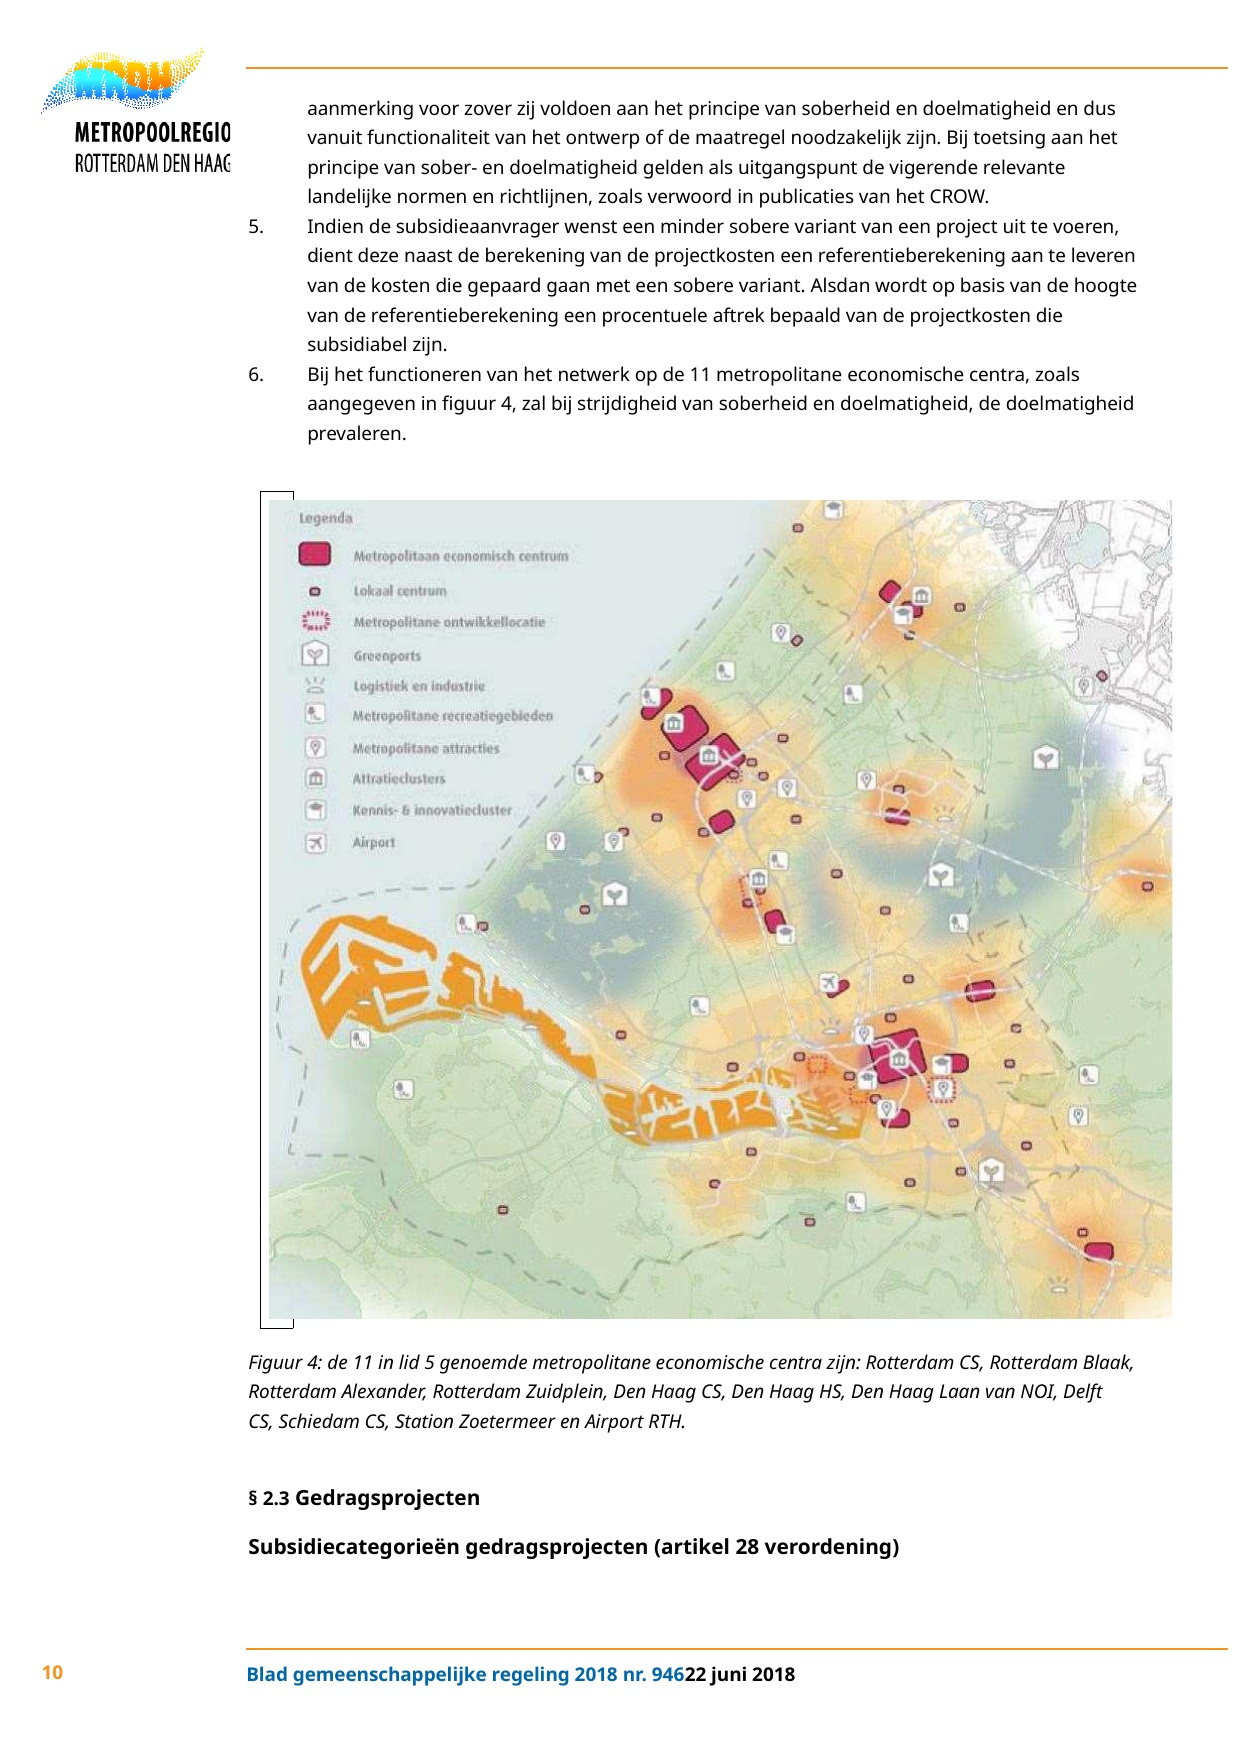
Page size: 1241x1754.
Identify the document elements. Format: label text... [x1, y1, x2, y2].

list Indien de subsidieaanvrager wenst een minder sobere variant van een project uit te voeren, dient deze naast de berekening van de projectkosten een referentieberekening aan te leveren van de kosten die gepaard gaan met een sobere variant. Alsdan wordt op basis van de hoogte van de referentieberekening een procentuele aftrek bepaald van de projectkosten die subsidiabel zijn. [248, 213, 1152, 357]
text Subsidiecategorieën gedragsprojecten (artikel 28 verordening) [248, 1532, 1152, 1561]
text CS, Schiedam CS, Station Zoetermeer en Airport RTH. [248, 1408, 1152, 1434]
text Rotterdam Alexander, Rotterdam Zuidplein, Den Haag CS, Den Haag HS, Den Haag Laan van NOI, Delft [248, 1378, 1152, 1404]
picture [268, 500, 1173, 1319]
picture [41, 47, 231, 172]
list Bij het functioneren van het netwerk op de 11 metropolitane economische centra, zoals aangegeven in figuur 4, zal bij strijdigheid van soberheid en doelmatigheid, de doelmatigheid prevaleren. [248, 361, 1152, 446]
text § 2.3 Gedragsprojecten [248, 1483, 1152, 1512]
text Figuur 4: de 11 in lid 5 genoemde metropolitane economische centra zijn: Rotterdam CS, Rotterdam Blaak, [248, 1349, 1152, 1374]
list aanmerking voor zover zij voldoen aan het principe van soberheid en doelmatigheid en dus vanuit functionaliteit van het ontwerp of de maatregel noodzakelijk zijn. Bij toetsing aan het principe van sober- en doelmatigheid gelden als uitgangspunt de vigerende relevante landelijke normen en richtlijnen, zoals verwoord in publicaties van het CROW. [248, 95, 1152, 209]
